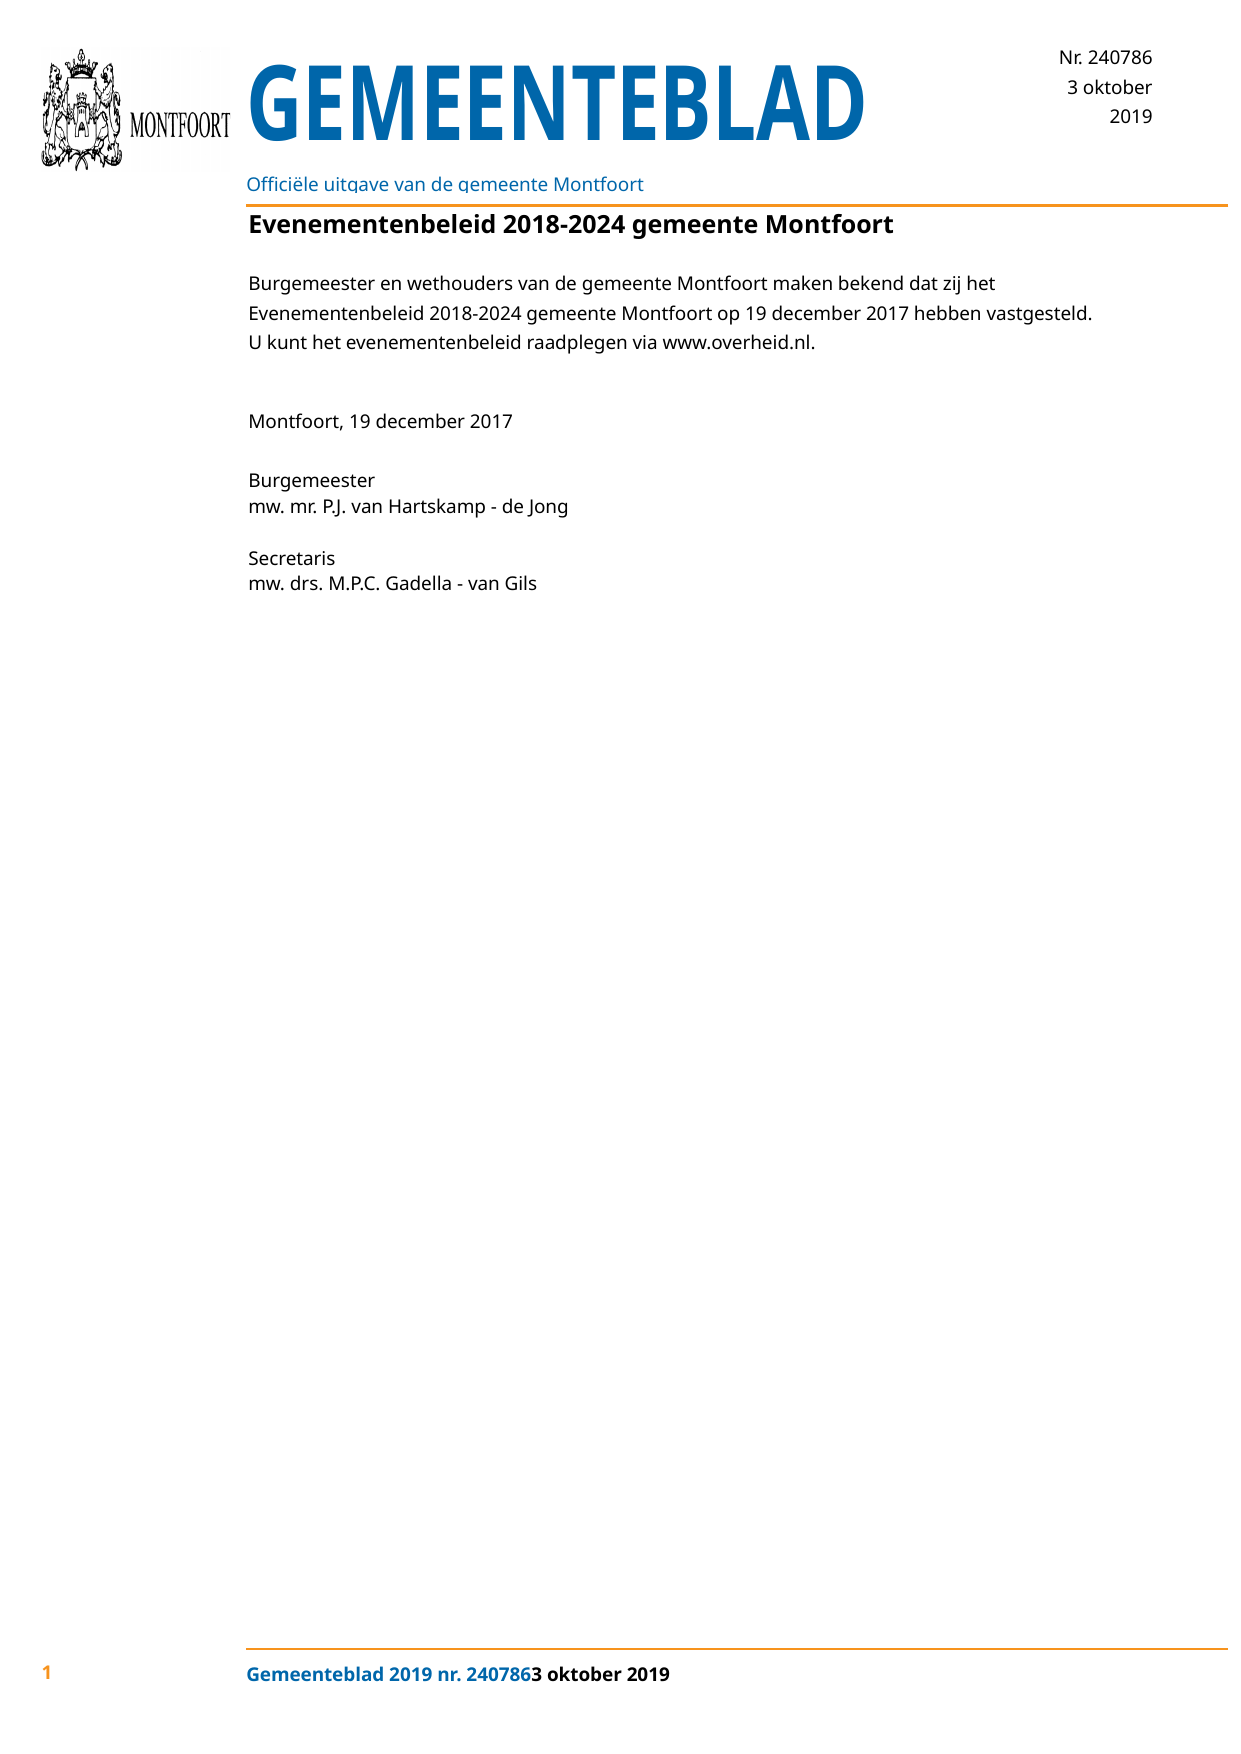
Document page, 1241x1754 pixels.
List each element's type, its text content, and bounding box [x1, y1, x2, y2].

text Evenementenbeleid 2018-2024 gemeente Montfoort [248, 207, 1152, 241]
text U kunt het evenementenbeleid raadplegen via www.overheid.nl. [248, 329, 1152, 355]
text mw. mr. P.J. van Hartskamp - de Jong [248, 493, 1152, 519]
text Secretaris [248, 545, 1152, 570]
text mw. drs. M.P.C. Gadella - van Gils [248, 570, 1152, 596]
text Burgemeester en wethouders van de gemeente Montfoort maken bekend dat zij het Evenementenbeleid 2018-2024 gemeente Montfoort op 19 december 2017 hebben vastgesteld. [248, 270, 1152, 326]
text Burgemeester [248, 467, 1152, 493]
picture [41, 47, 231, 172]
text Montfoort, 19 december 2017 [248, 408, 1152, 434]
